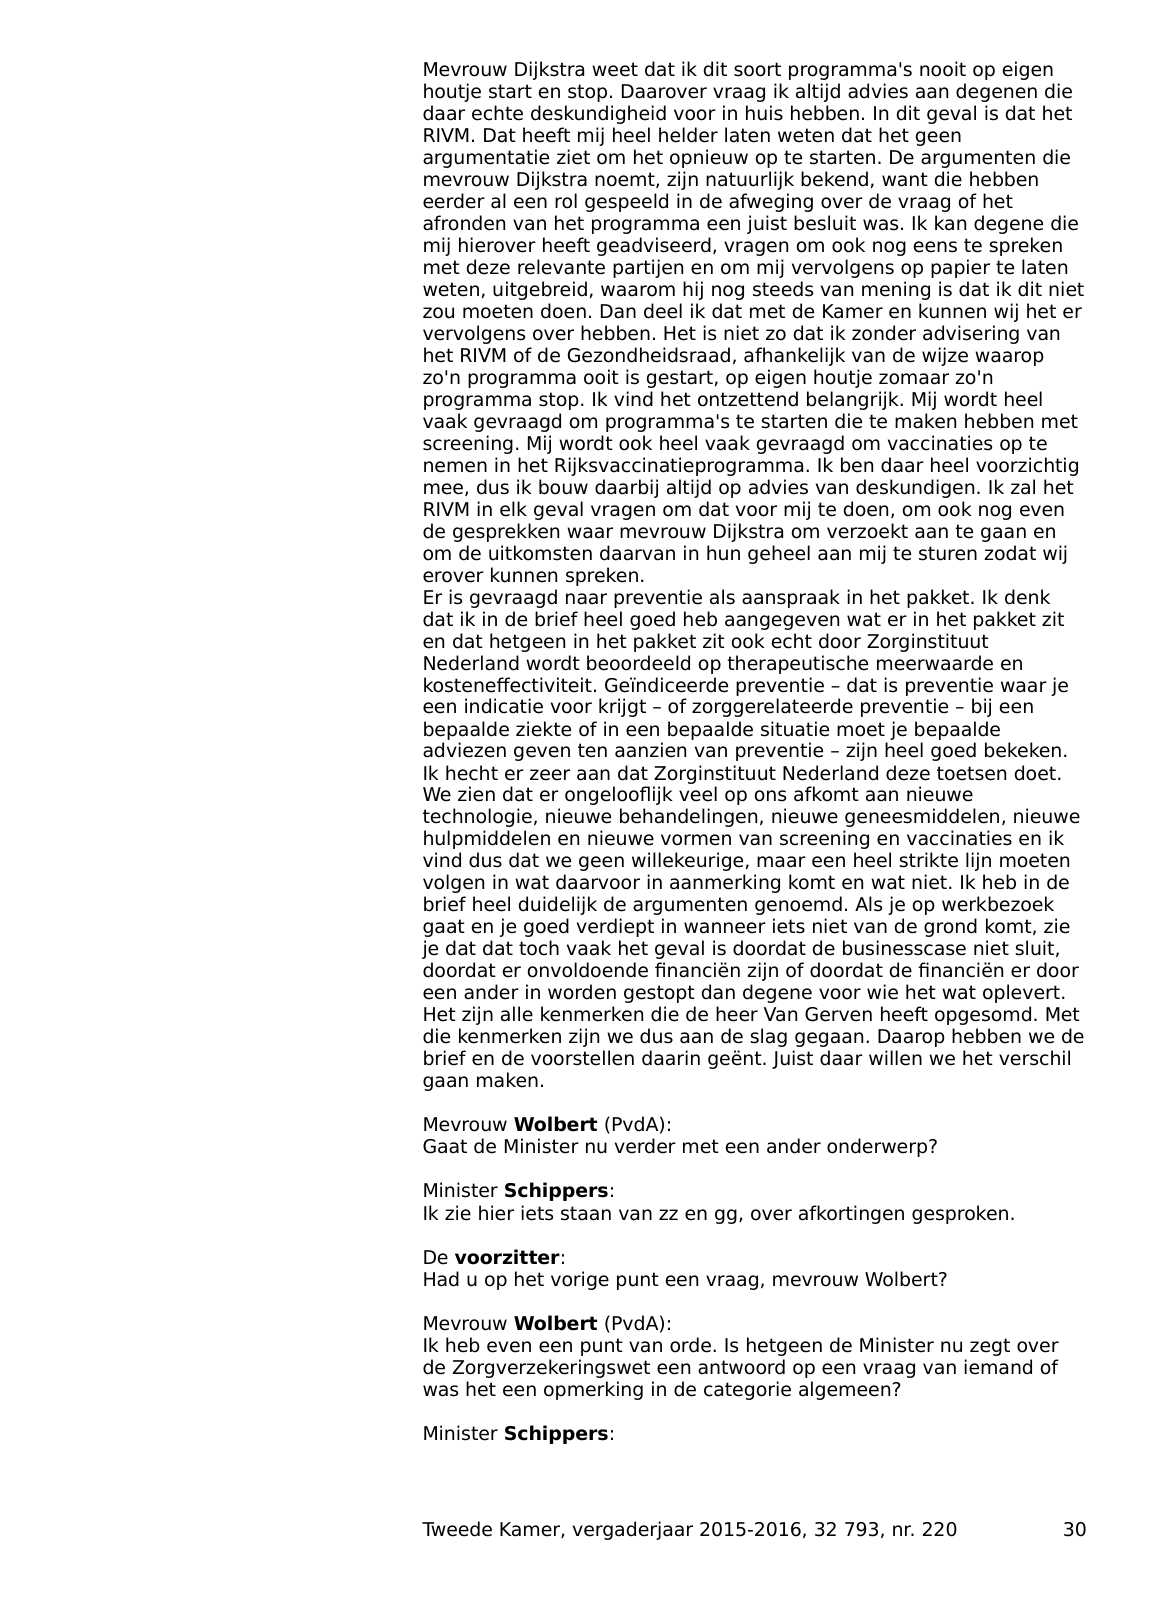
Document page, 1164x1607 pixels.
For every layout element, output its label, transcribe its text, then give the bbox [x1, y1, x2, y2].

text De voorzitter: [422, 1247, 1087, 1268]
text Ik zie hier iets staan van zz en gg, over afkortingen gesproken. [422, 1202, 1087, 1224]
text Had u op het vorige punt een vraag, mevrouw Wolbert? [422, 1268, 1087, 1291]
text Er is gevraagd naar preventie als aanspraak in het pakket. Ik denk dat ik in de brief heel goed heb aangegeven wat er in het pakket zit en dat hetgeen in het pakket zit ook echt door Zorginstituut Nederland wordt beoordeeld op therapeutische meerwaarde en kosteneffectiviteit. Geïndiceerde preventie – dat is preventie waar je een indicatie voor krijgt – of zorggerelateerde preventie – bij een bepaalde ziekte of in een bepaalde situatie moet je bepaalde adviezen geven ten aanzien van preventie – zijn heel goed bekeken. Ik hecht er zeer aan dat Zorginstituut Nederland deze toetsen doet. We zien dat er ongelooflijk veel op ons afkomt aan nieuwe technologie, nieuwe behandelingen, nieuwe geneesmiddelen, nieuwe hulpmiddelen en nieuwe vormen van screening en vaccinaties en ik vind dus dat we geen willekeurige, maar een heel strikte lijn moeten volgen in wat daarvoor in aanmerking komt en wat niet. Ik heb in de brief heel duidelijk de argumenten genoemd. Als je op werkbezoek gaat en je goed verdiept in wanneer iets niet van de grond komt, zie je dat dat toch vaak het geval is doordat de businesscase niet sluit, doordat er onvoldoende financiën zijn of doordat de financiën er door een ander in worden gestopt dan degene voor wie het wat oplevert. Het zijn alle kenmerken die de heer Van Gerven heeft opgesomd. Met die kenmerken zijn we dus aan de slag gegaan. Daarop hebben we de brief en de voorstellen daarin geënt. Juist daar willen we het verschil gaan maken. [422, 587, 1087, 1092]
text Mevrouw Wolbert (PvdA): [422, 1313, 1087, 1335]
text Minister Schippers: [422, 1423, 1087, 1445]
text Gaat de Minister nu verder met een ander onderwerp? [422, 1136, 1087, 1158]
text Ik heb even een punt van orde. Is hetgeen de Minister nu zegt over de Zorgverzekeringswet een antwoord op een vraag van iemand of was het een opmerking in de categorie algemeen? [422, 1335, 1087, 1401]
text Mevrouw Wolbert (PvdA): [422, 1114, 1087, 1136]
text Mevrouw Dijkstra weet dat ik dit soort programma's nooit op eigen houtje start en stop. Daarover vraag ik altijd advies aan degenen die daar echte deskundigheid voor in huis hebben. In dit geval is dat het RIVM. Dat heeft mij heel helder laten weten dat het geen argumentatie ziet om het opnieuw op te starten. De argumenten die mevrouw Dijkstra noemt, zijn natuurlijk bekend, want die hebben eerder al een rol gespeeld in de afweging over de vraag of het afronden van het programma een juist besluit was. Ik kan degene die mij hierover heeft geadviseerd, vragen om ook nog eens te spreken met deze relevante partijen en om mij vervolgens op papier te laten weten, uitgebreid, waarom hij nog steeds van mening is dat ik dit niet zou moeten doen. Dan deel ik dat met de Kamer en kunnen wij het er vervolgens over hebben. Het is niet zo dat ik zonder advisering van het RIVM of de Gezondheidsraad, afhankelijk van de wijze waarop zo'n programma ooit is gestart, op eigen houtje zomaar zo'n programma stop. Ik vind het ontzettend belangrijk. Mij wordt heel vaak gevraagd om programma's te starten die te maken hebben met screening. Mij wordt ook heel vaak gevraagd om vaccinaties op te nemen in het Rijksvaccinatieprogramma. Ik ben daar heel voorzichtig mee, dus ik bouw daarbij altijd op advies van deskundigen. Ik zal het RIVM in elk geval vragen om dat voor mij te doen, om ook nog even de gesprekken waar mevrouw Dijkstra om verzoekt aan te gaan en om de uitkomsten daarvan in hun geheel aan mij te sturen zodat wij erover kunnen spreken. [422, 59, 1087, 587]
text Minister Schippers: [422, 1180, 1087, 1202]
